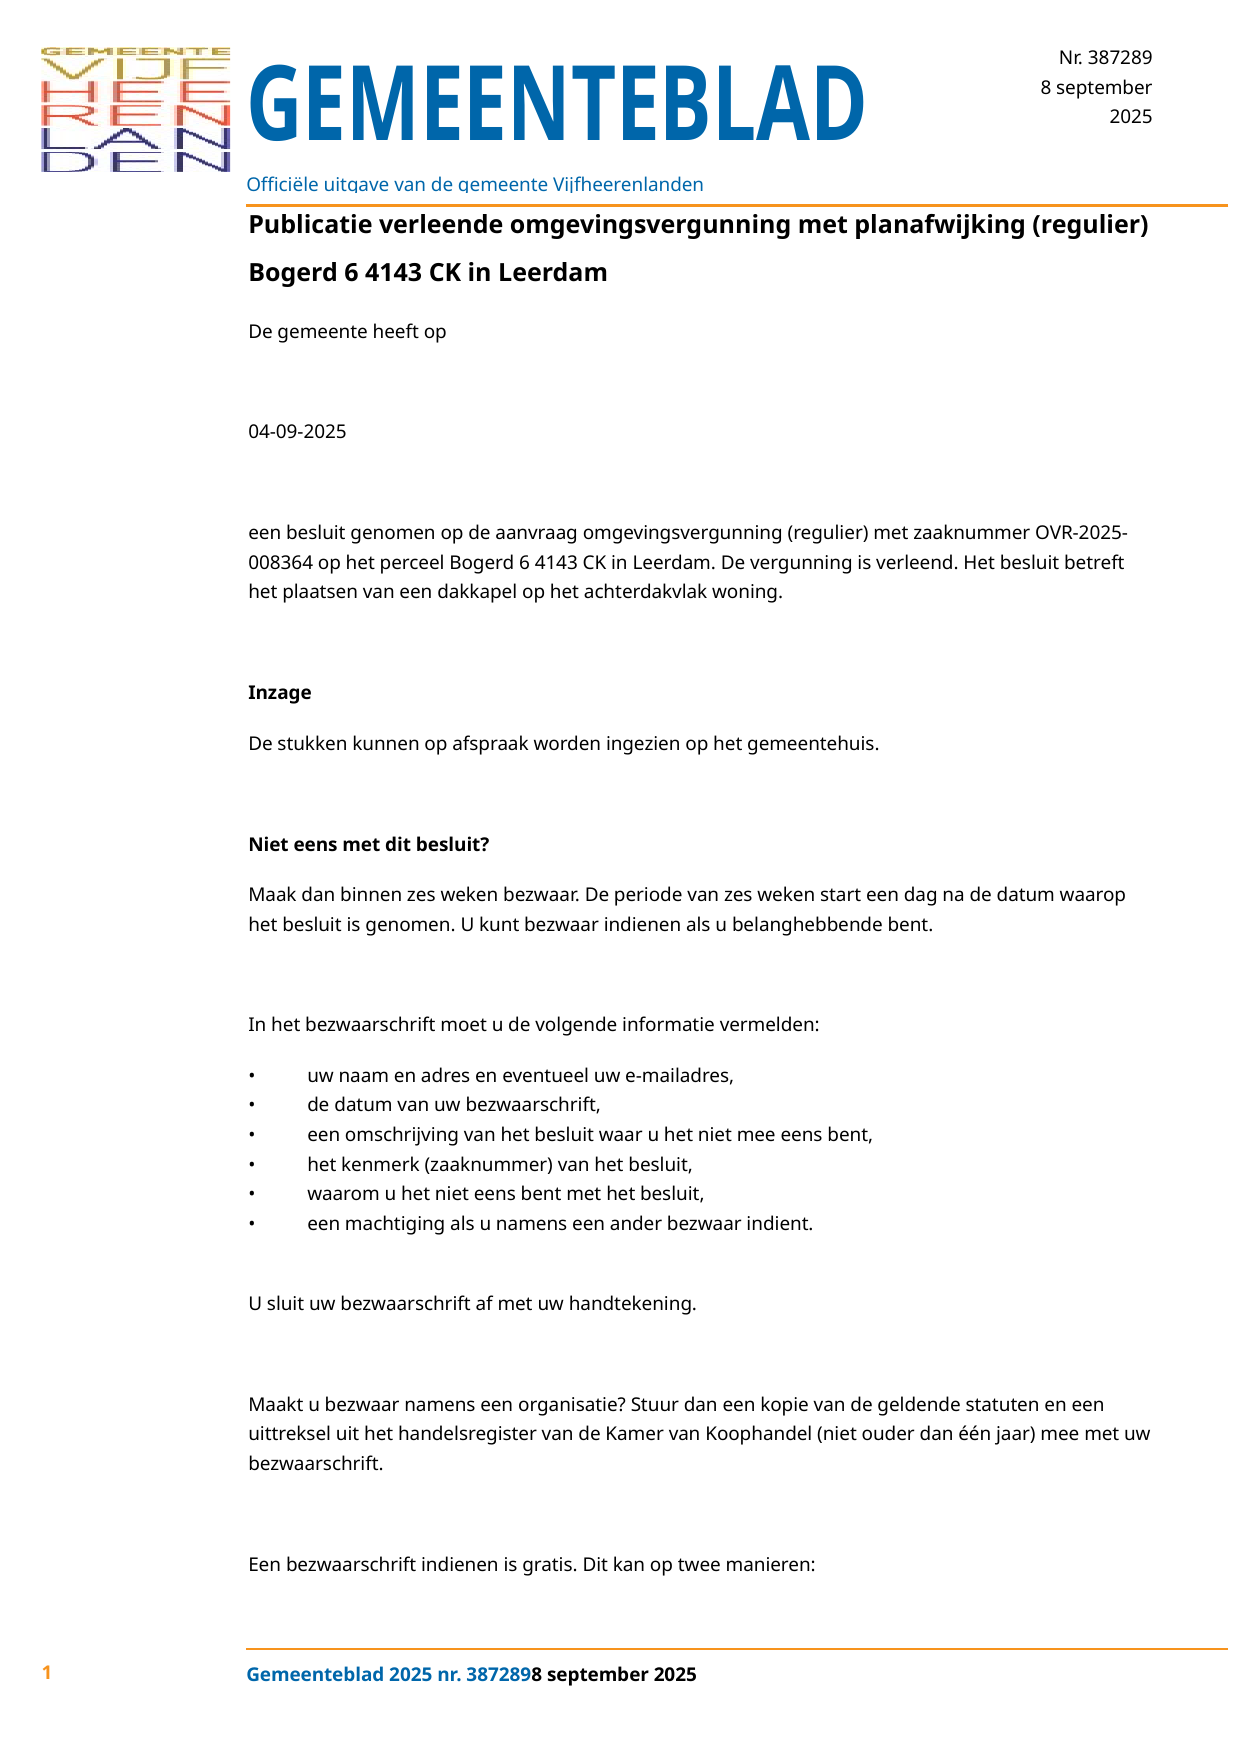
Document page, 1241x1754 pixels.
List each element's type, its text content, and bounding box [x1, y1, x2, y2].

text De stukken kunnen op afspraak worden ingezien op het gemeentehuis. [248, 730, 1152, 756]
text 04-09-2025 [248, 419, 1152, 444]
text Inzage [248, 679, 1152, 705]
list het kenmerk (zaaknummer) van het besluit, [248, 1151, 1152, 1177]
text Maak dan binnen zes weken bezwaar. De periode van zes weken start een dag na de datum waarop het besluit is genomen. U kunt bezwaar indienen als u belanghebbende bent. [248, 881, 1152, 937]
text Een bezwaarschrift indienen is gratis. Dit kan op twee manieren: [248, 1551, 1152, 1577]
text Maakt u bezwaar namens een organisatie? Stuur dan een kopie van de geldende statuten en een uittreksel uit het handelsregister van de Kamer van Koophandel (niet ouder dan één jaar) mee met uw bezwaarschrift. [248, 1391, 1152, 1476]
text U sluit uw bezwaarschrift af met uw handtekening. [248, 1290, 1152, 1316]
picture [41, 47, 231, 172]
list de datum van uw bezwaarschrift, [248, 1092, 1152, 1117]
text Publicatie verleende omgevingsvergunning met planafwijking (regulier) Bogerd 6 4143 CK in Leerdam [248, 207, 1152, 288]
list waarom u het niet eens bent met het besluit, [248, 1180, 1152, 1206]
list een machtiging als u namens een ander bezwaar indient. [248, 1210, 1152, 1236]
text In het bezwaarschrift moet u de volgende informatie vermelden: [248, 1012, 1152, 1037]
text De gemeente heeft op [248, 318, 1152, 344]
list een omschrijving van het besluit waar u het niet mee eens bent, [248, 1121, 1152, 1147]
text Niet eens met dit besluit? [248, 831, 1152, 857]
list uw naam en adres en eventueel uw e-mailadres, [248, 1062, 1152, 1088]
text een besluit genomen op de aanvraag omgevingsvergunning (regulier) met zaaknummer OVR-2025-008364 op het perceel Bogerd 6 4143 CK in Leerdam. De vergunning is verleend. Het besluit betreft het plaatsen van een dakkapel op het achterdakvlak woning. [248, 519, 1152, 604]
